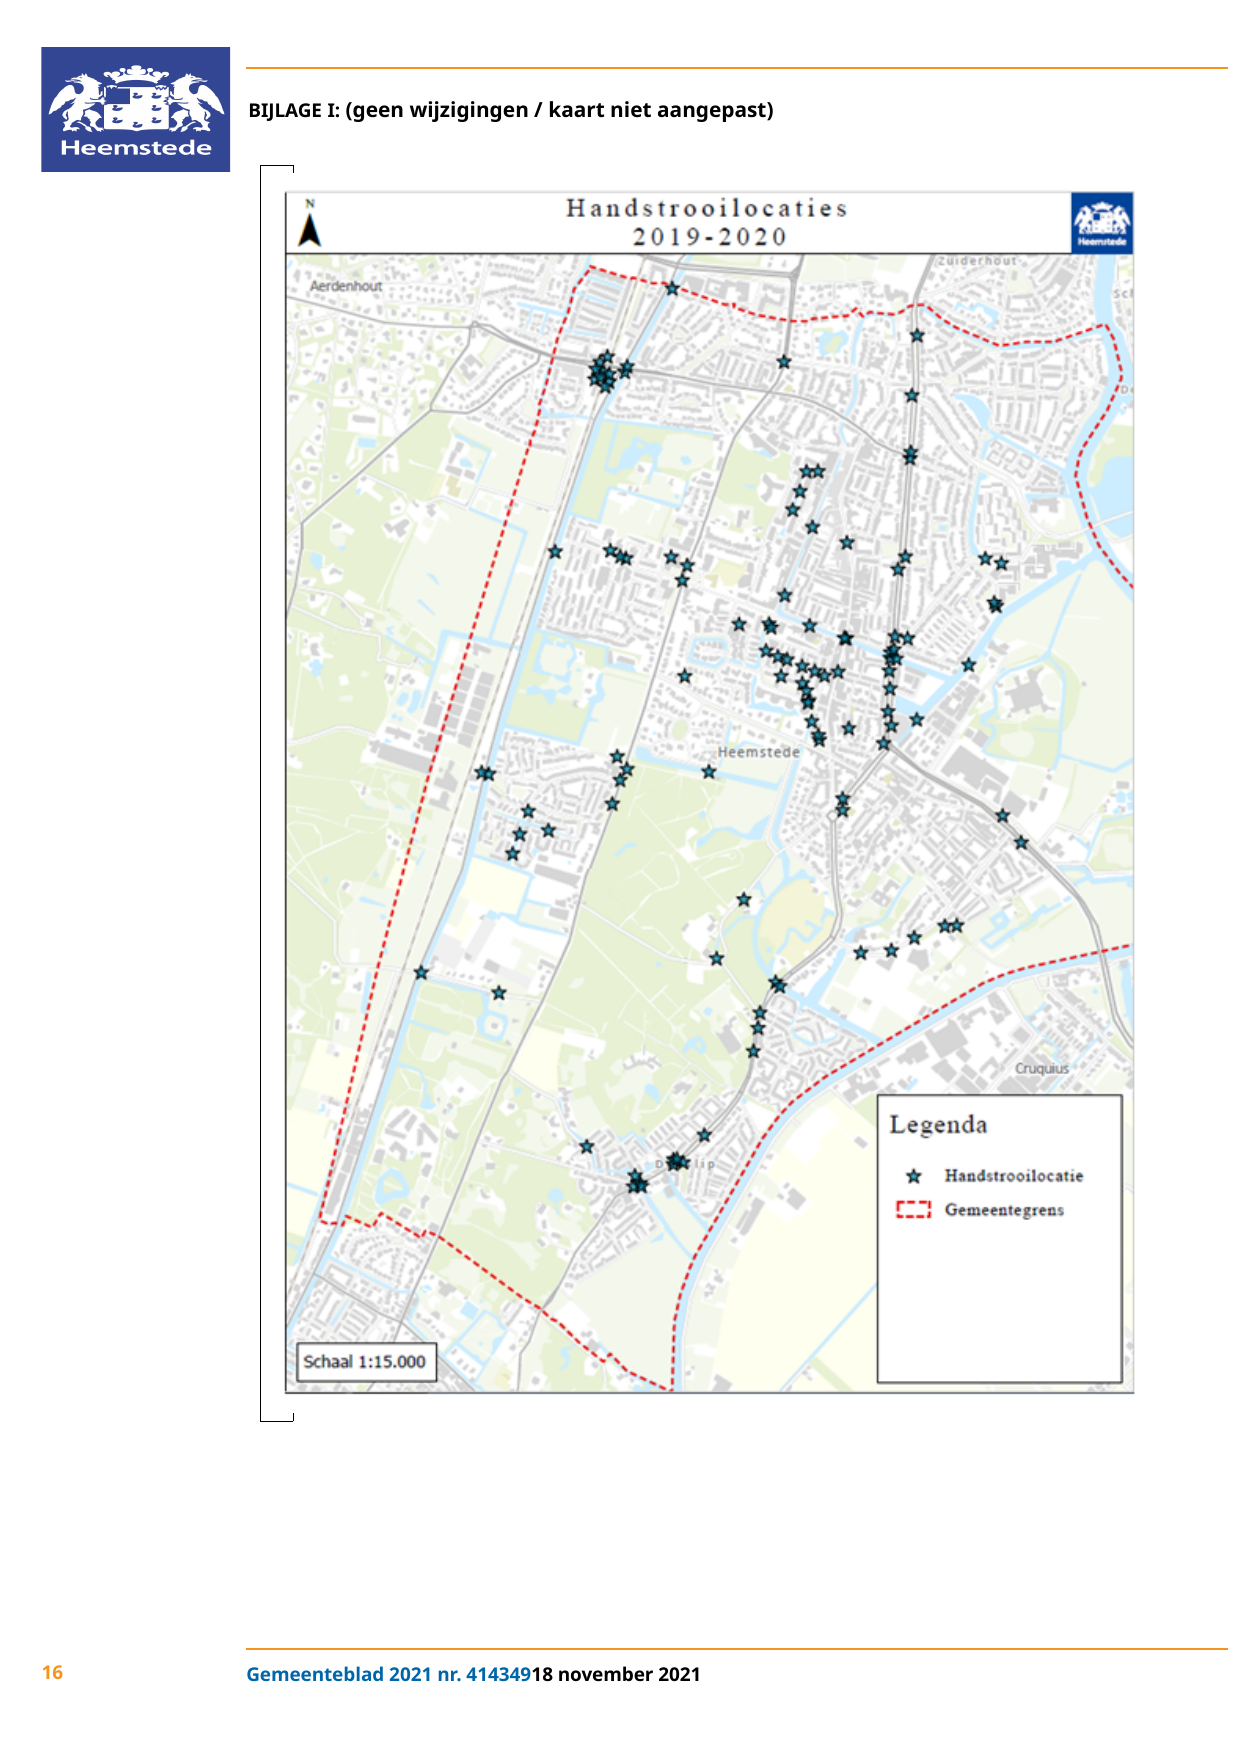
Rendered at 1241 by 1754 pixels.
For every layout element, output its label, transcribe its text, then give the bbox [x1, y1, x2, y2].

text BIJLAGE I: (geen wijzigingen / kaart niet aangepast) [248, 95, 1152, 123]
picture [268, 173, 1155, 1413]
picture [41, 47, 231, 172]
